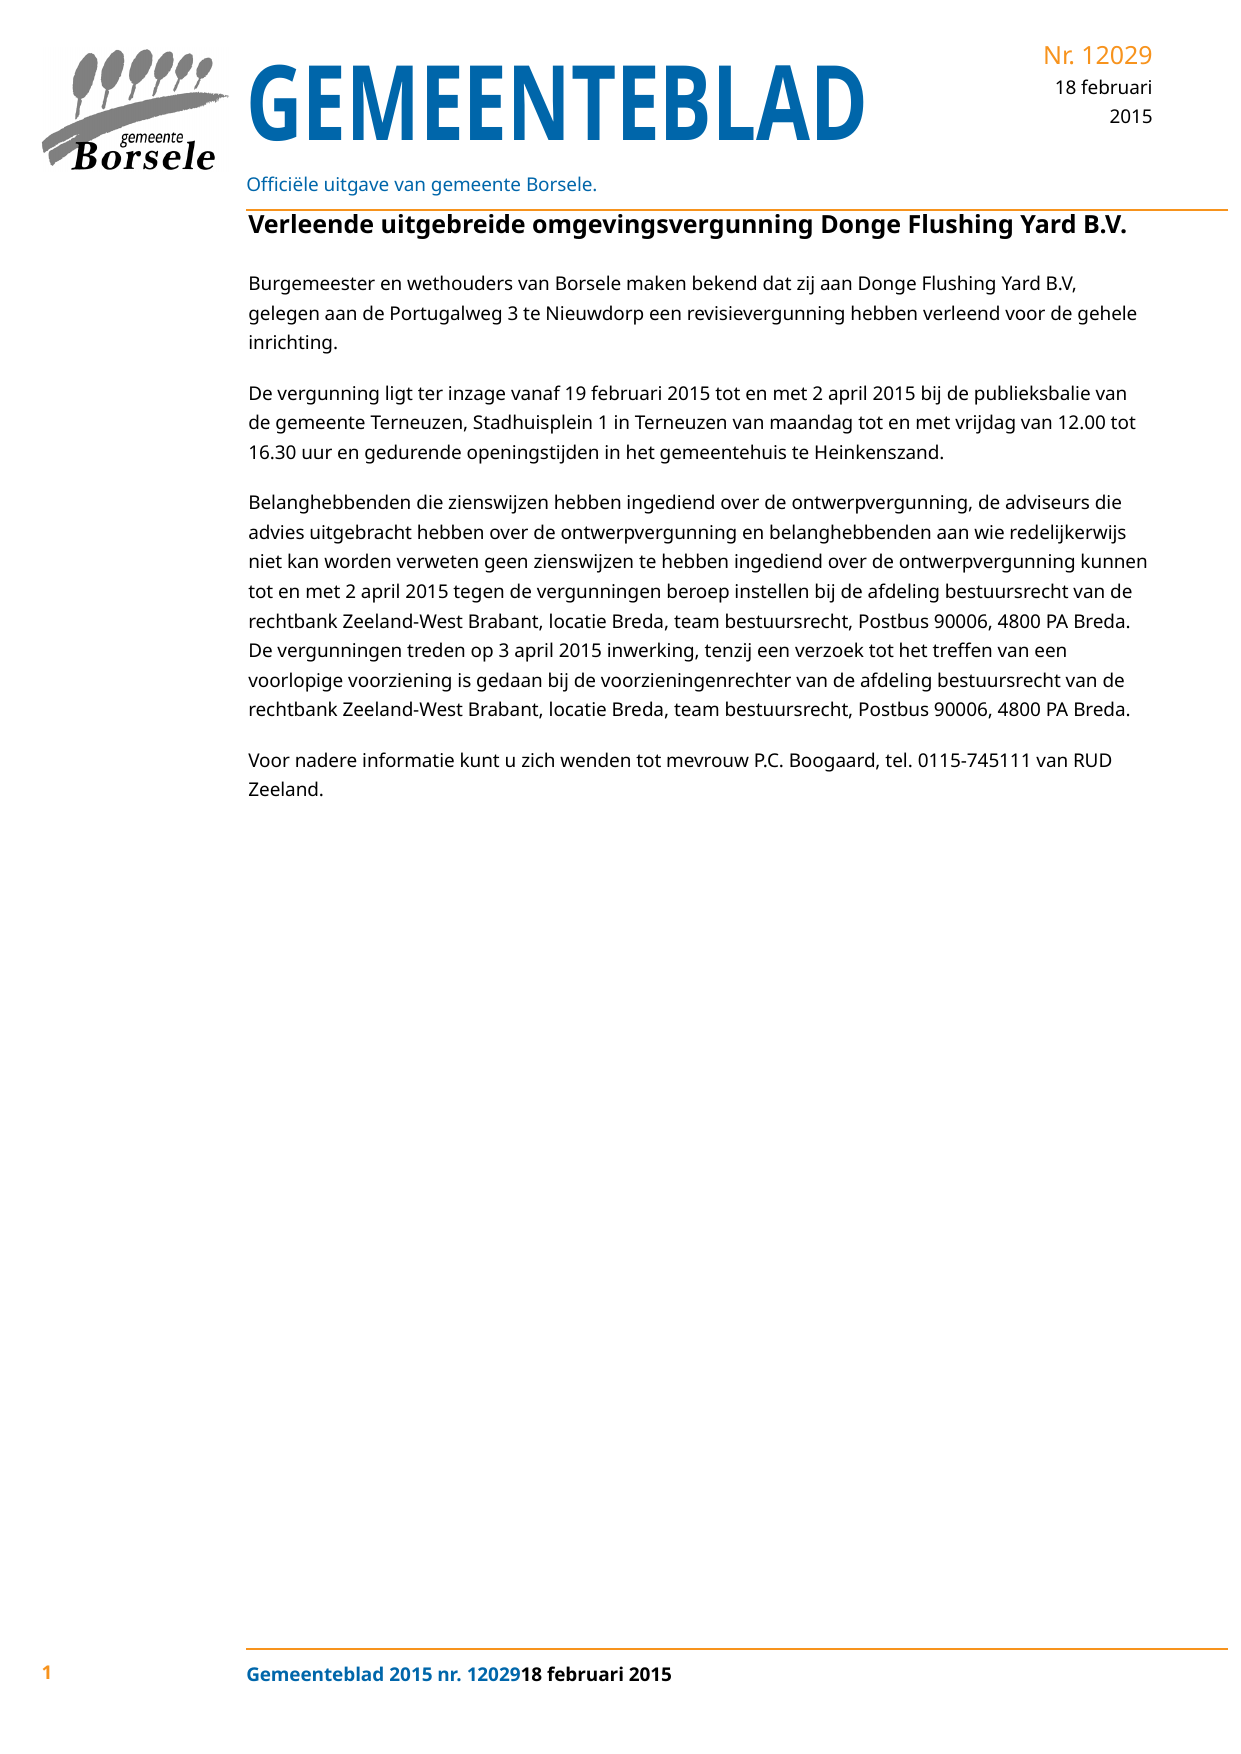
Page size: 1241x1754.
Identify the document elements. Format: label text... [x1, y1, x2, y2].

text Verleende uitgebreide omgevingsvergunning Donge Flushing Yard B.V. [248, 211, 1152, 241]
text Belanghebbenden die zienswijzen hebben ingediend over de ontwerpvergunning, de adviseurs die advies uitgebracht hebben over de ontwerpvergunning en belanghebbenden aan wie redelijkerwijs niet kan worden verweten geen zienswijzen te hebben ingediend over de ontwerpvergunning kunnen tot en met 2 april 2015 tegen de vergunningen beroep instellen bij de afdeling bestuursrecht van de rechtbank Zeeland-West Brabant, locatie Breda, team bestuursrecht, Postbus 90006, 4800 PA Breda. De vergunningen treden op 3 april 2015 inwerking, tenzij een verzoek tot het treffen van een voorlopige voorziening is gedaan bij de voorzieningenrechter van de afdeling bestuursrecht van de rechtbank Zeeland-West Brabant, locatie Breda, team bestuursrecht, Postbus 90006, 4800 PA Breda. [248, 489, 1152, 722]
picture [41, 47, 231, 172]
text Burgemeester en wethouders van Borsele maken bekend dat zij aan Donge Flushing Yard B.V, gelegen aan de Portugalweg 3 te Nieuwdorp een revisievergunning hebben verleend voor de gehele inrichting. [248, 270, 1152, 355]
text Voor nadere informatie kunt u zich wenden tot mevrouw P.C. Boogaard, tel. 0115-745111 van RUD Zeeland. [248, 747, 1152, 802]
text De vergunning ligt ter inzage vanaf 19 februari 2015 tot en met 2 april 2015 bij de publieksbalie van de gemeente Terneuzen, Stadhuisplein 1 in Terneuzen van maandag tot en met vrijdag van 12.00 tot 16.30 uur en gedurende openingstijden in het gemeentehuis te Heinkenszand. [248, 380, 1152, 465]
